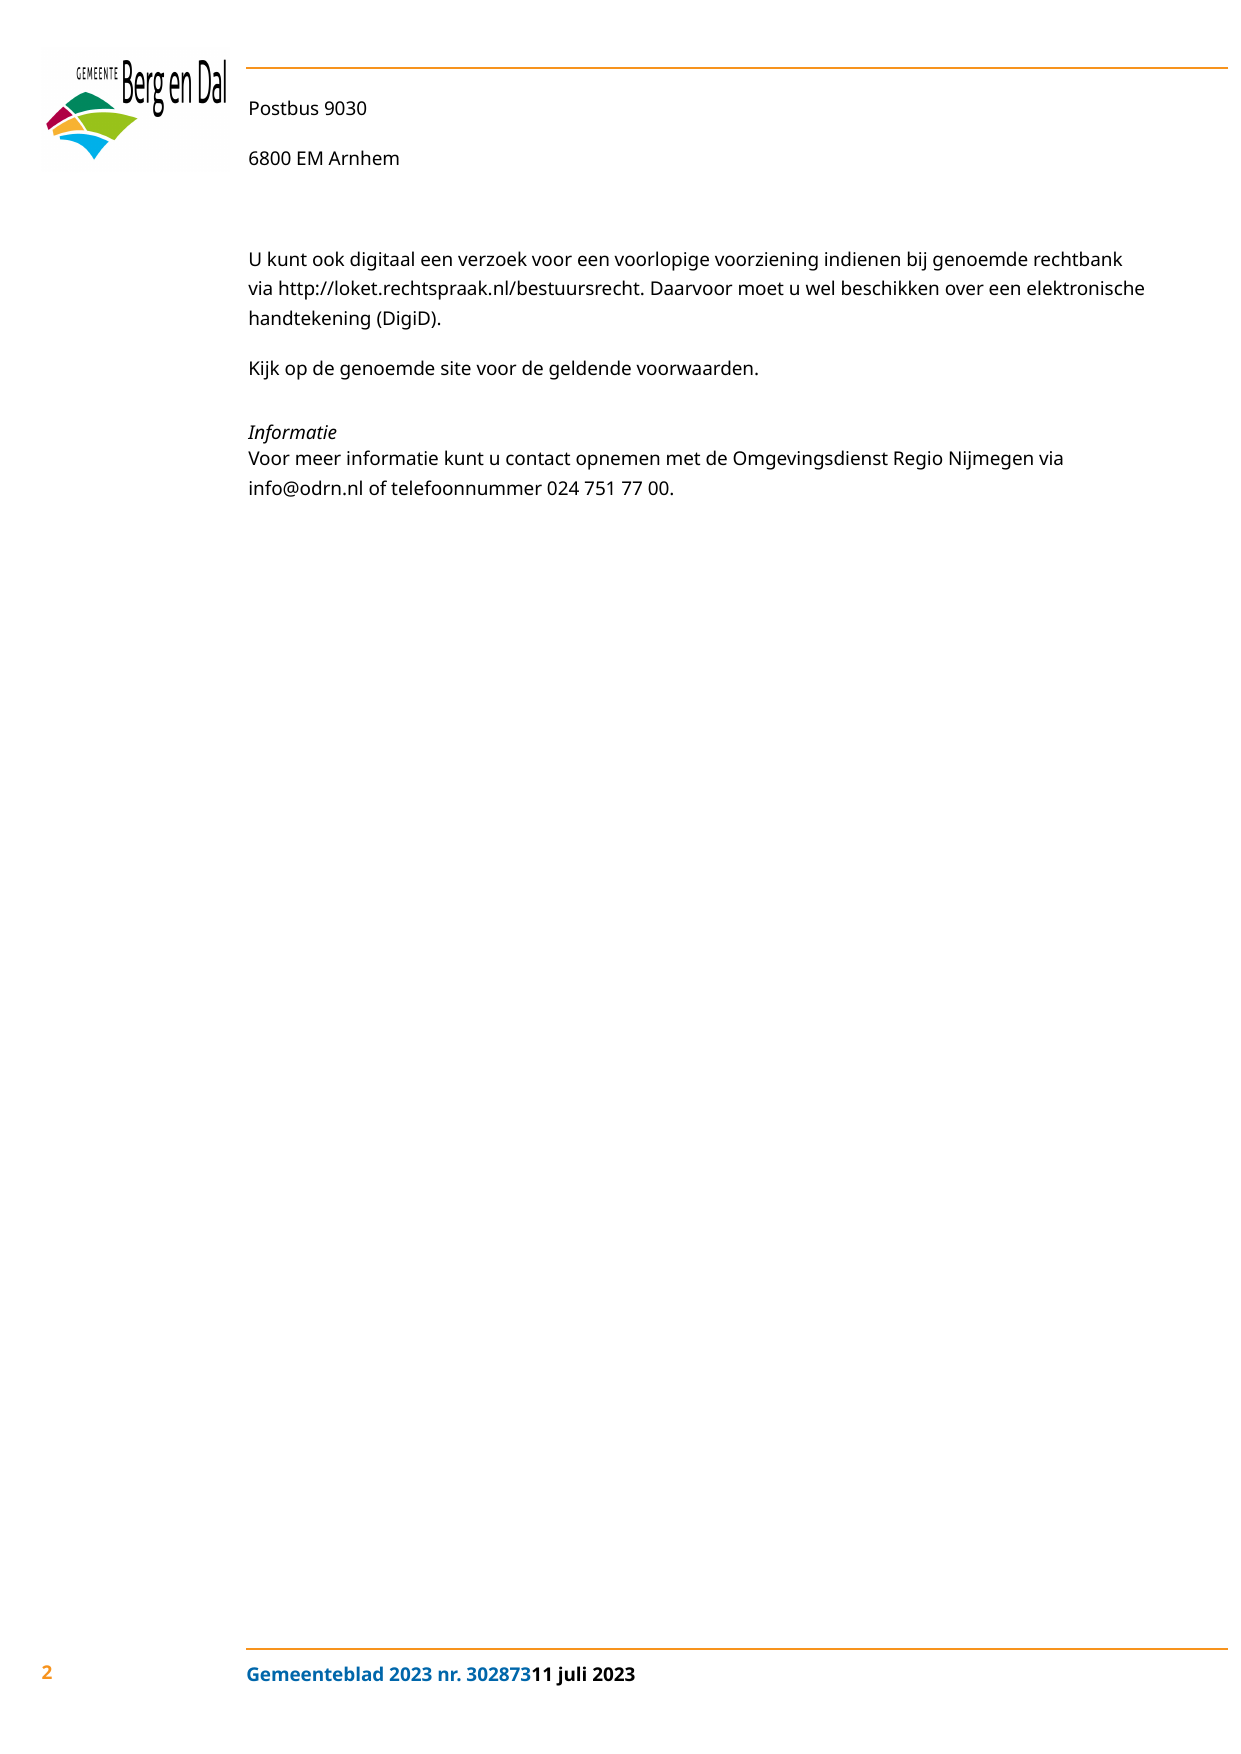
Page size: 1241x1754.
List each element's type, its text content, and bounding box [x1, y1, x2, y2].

text Kijk op de genoemde site voor de geldende voorwaarden. [248, 356, 1152, 381]
text Informatie [248, 419, 1152, 445]
text Voor meer informatie kunt u contact opnemen met de Omgevingsdienst Regio Nijmegen via info@odrn.nl of telefoonnummer 024 751 77 00. [248, 445, 1152, 501]
text Postbus 9030 [248, 95, 1152, 121]
text 6800 EM Arnhem [248, 145, 1152, 171]
picture [41, 47, 231, 172]
text U kunt ook digitaal een verzoek voor een voorlopige voorziening indienen bij genoemde rechtbank via http://loket.rechtspraak.nl/bestuursrecht. Daarvoor moet u wel beschikken over een elektronische handtekening (DigiD). [248, 246, 1152, 331]
